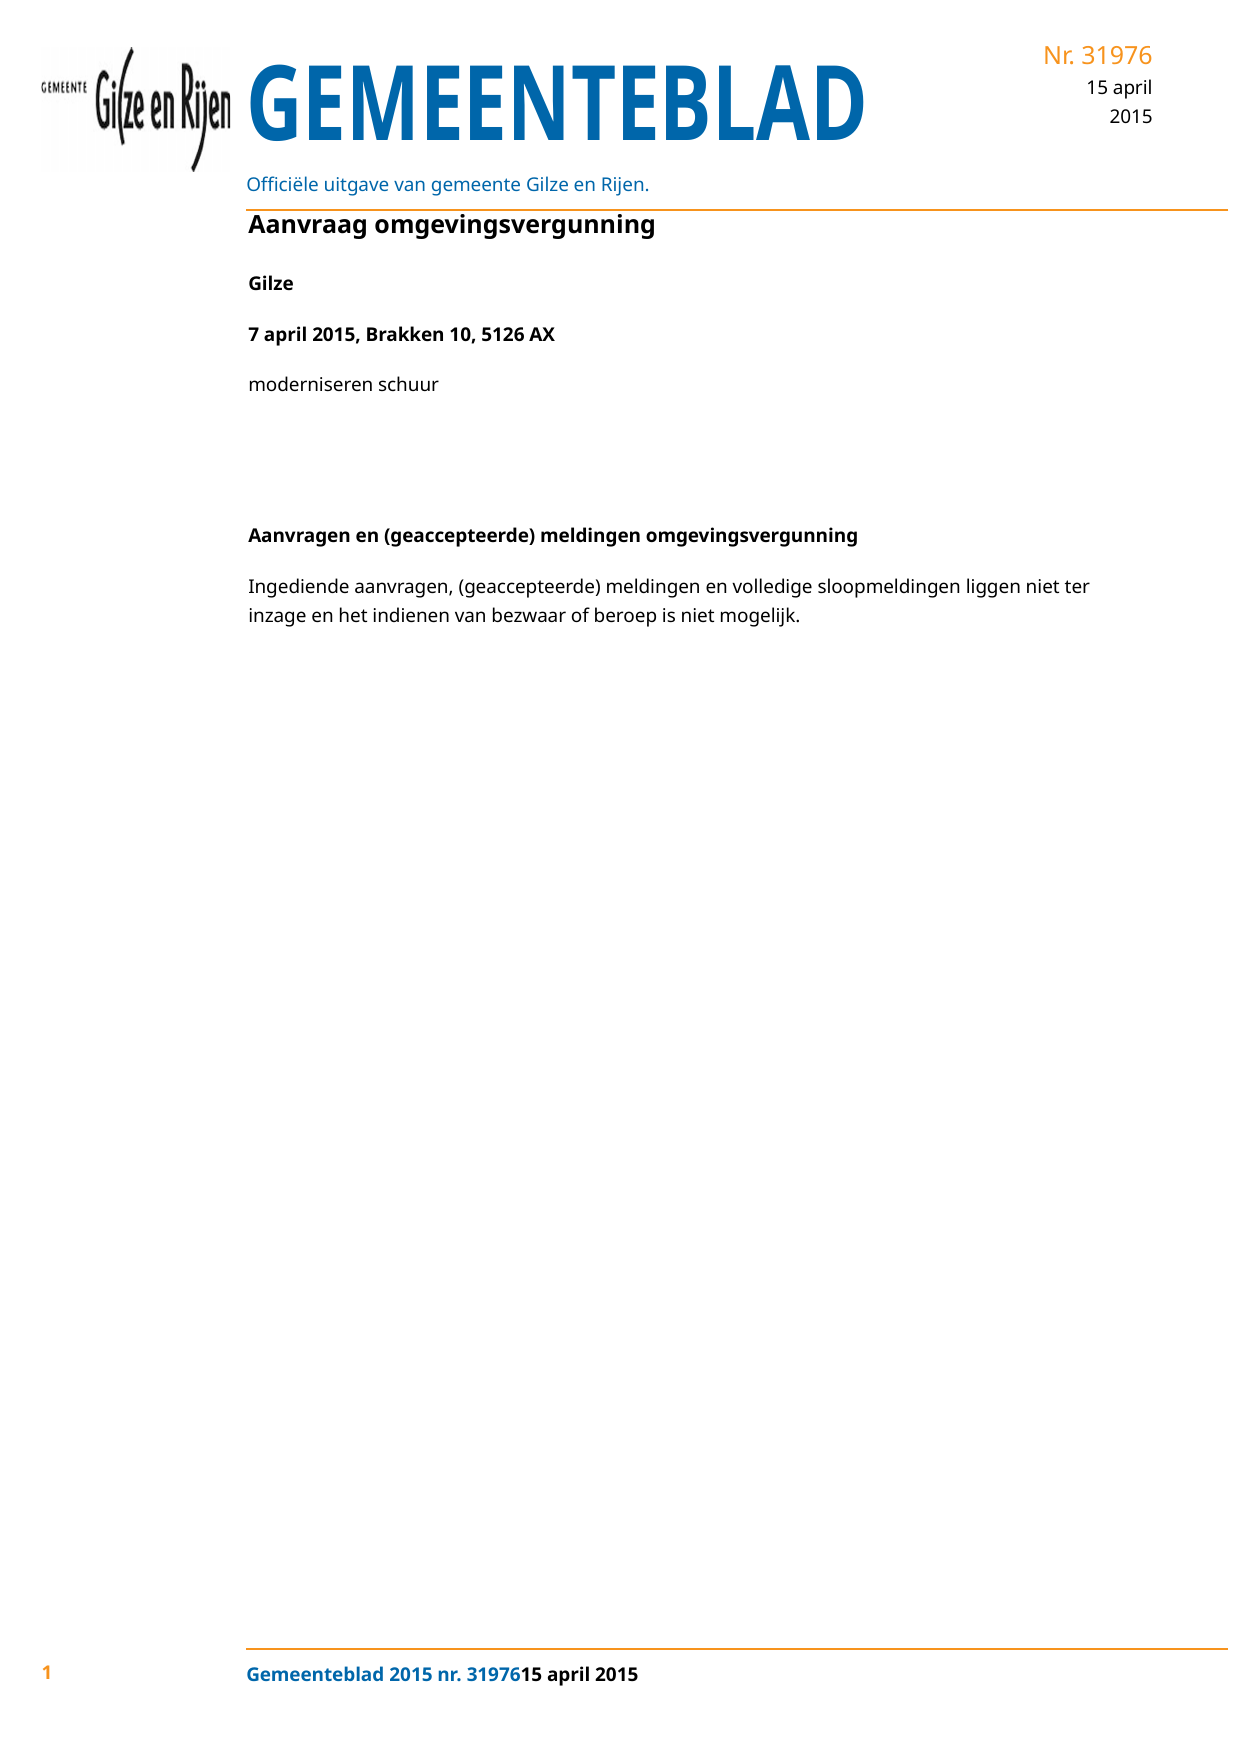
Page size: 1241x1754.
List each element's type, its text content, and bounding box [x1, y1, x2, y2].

text moderniseren schuur [248, 371, 1152, 397]
picture [41, 47, 231, 172]
text Gilze [248, 270, 1152, 296]
text Aanvraag omgevingsvergunning [248, 211, 1152, 241]
text Aanvragen en (geaccepteerde) meldingen omgevingsvergunning [248, 522, 1152, 548]
text 7 april 2015, Brakken 10, 5126 AX [248, 321, 1152, 346]
text Ingediende aanvragen, (geaccepteerde) meldingen en volledige sloopmeldingen liggen niet ter inzage en het indienen van bezwaar of beroep is niet mogelijk. [248, 573, 1152, 628]
